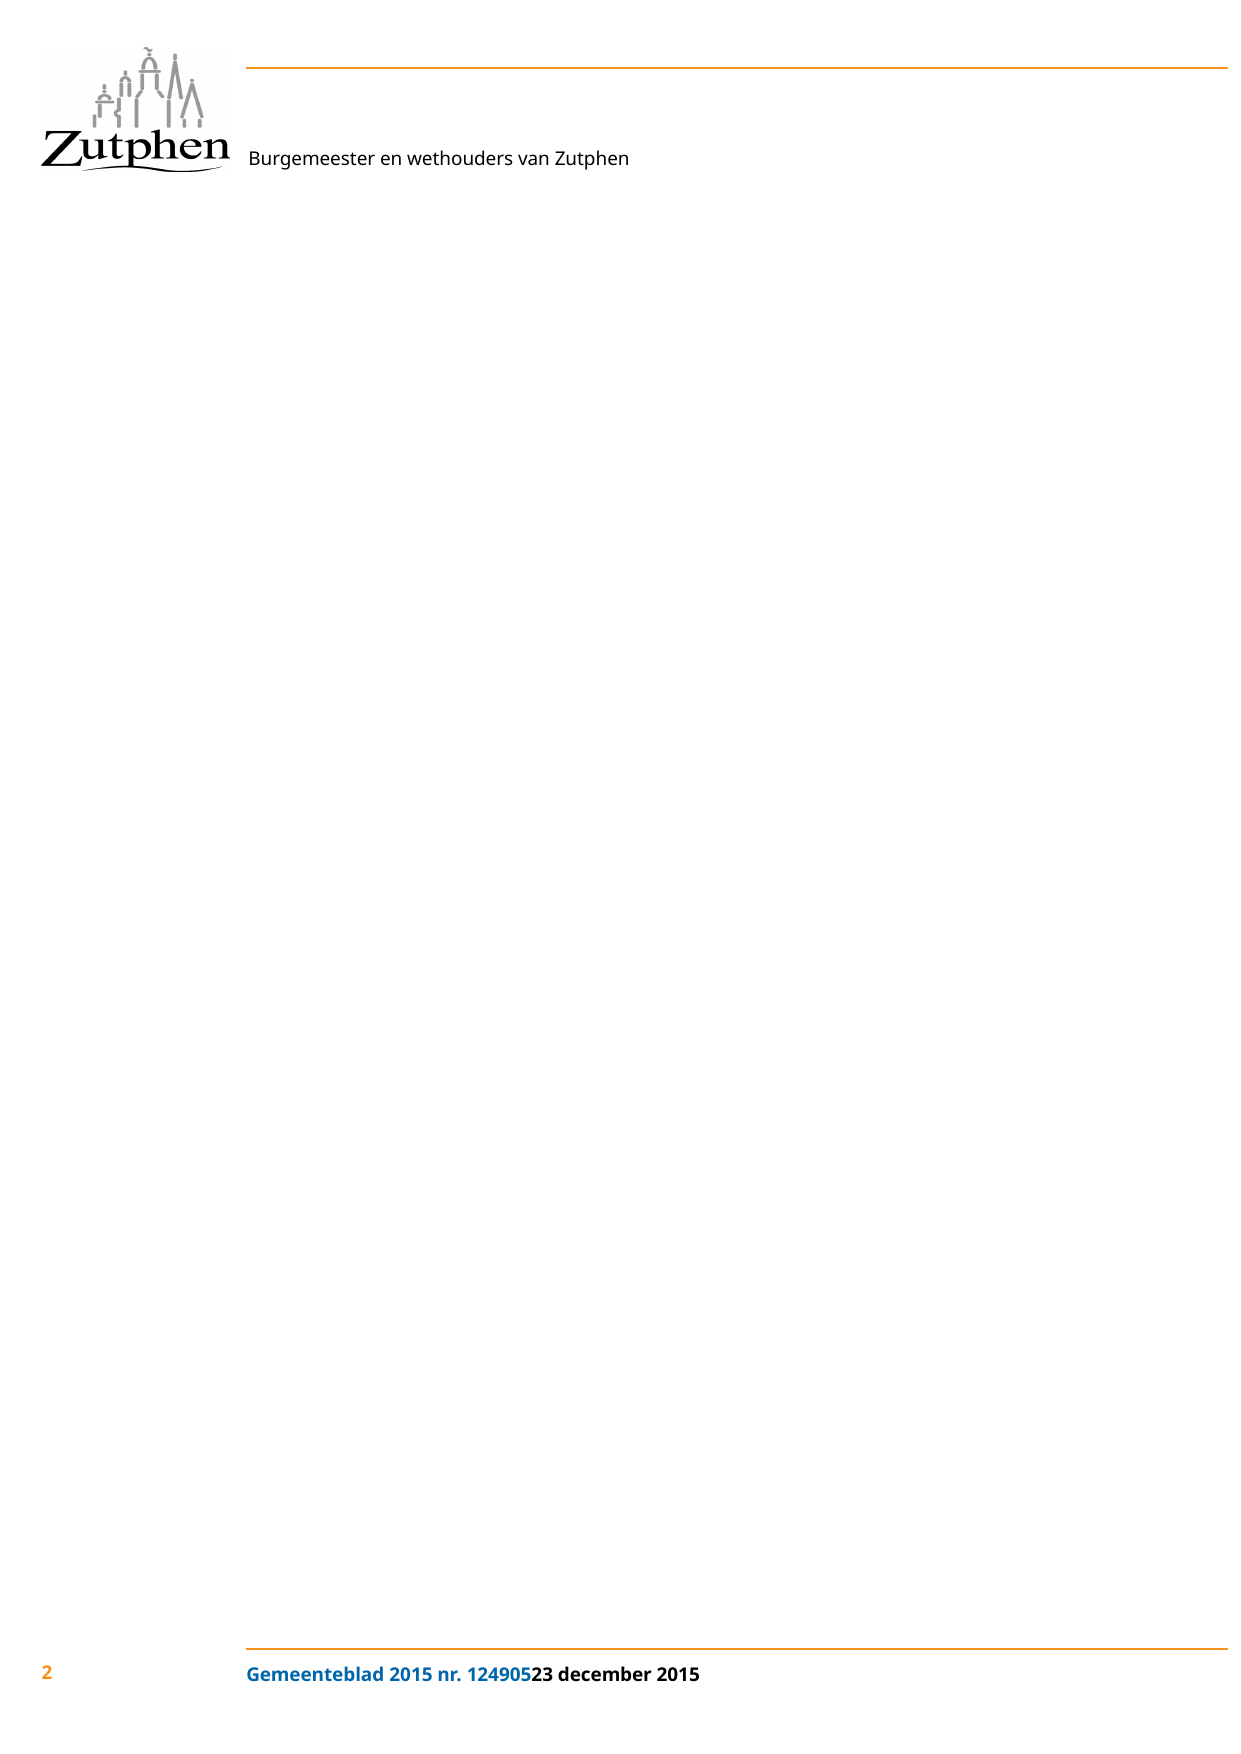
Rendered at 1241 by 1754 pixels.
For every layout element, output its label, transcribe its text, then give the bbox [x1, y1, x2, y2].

text Burgemeester en wethouders van Zutphen [248, 145, 1152, 171]
picture [41, 47, 231, 172]
